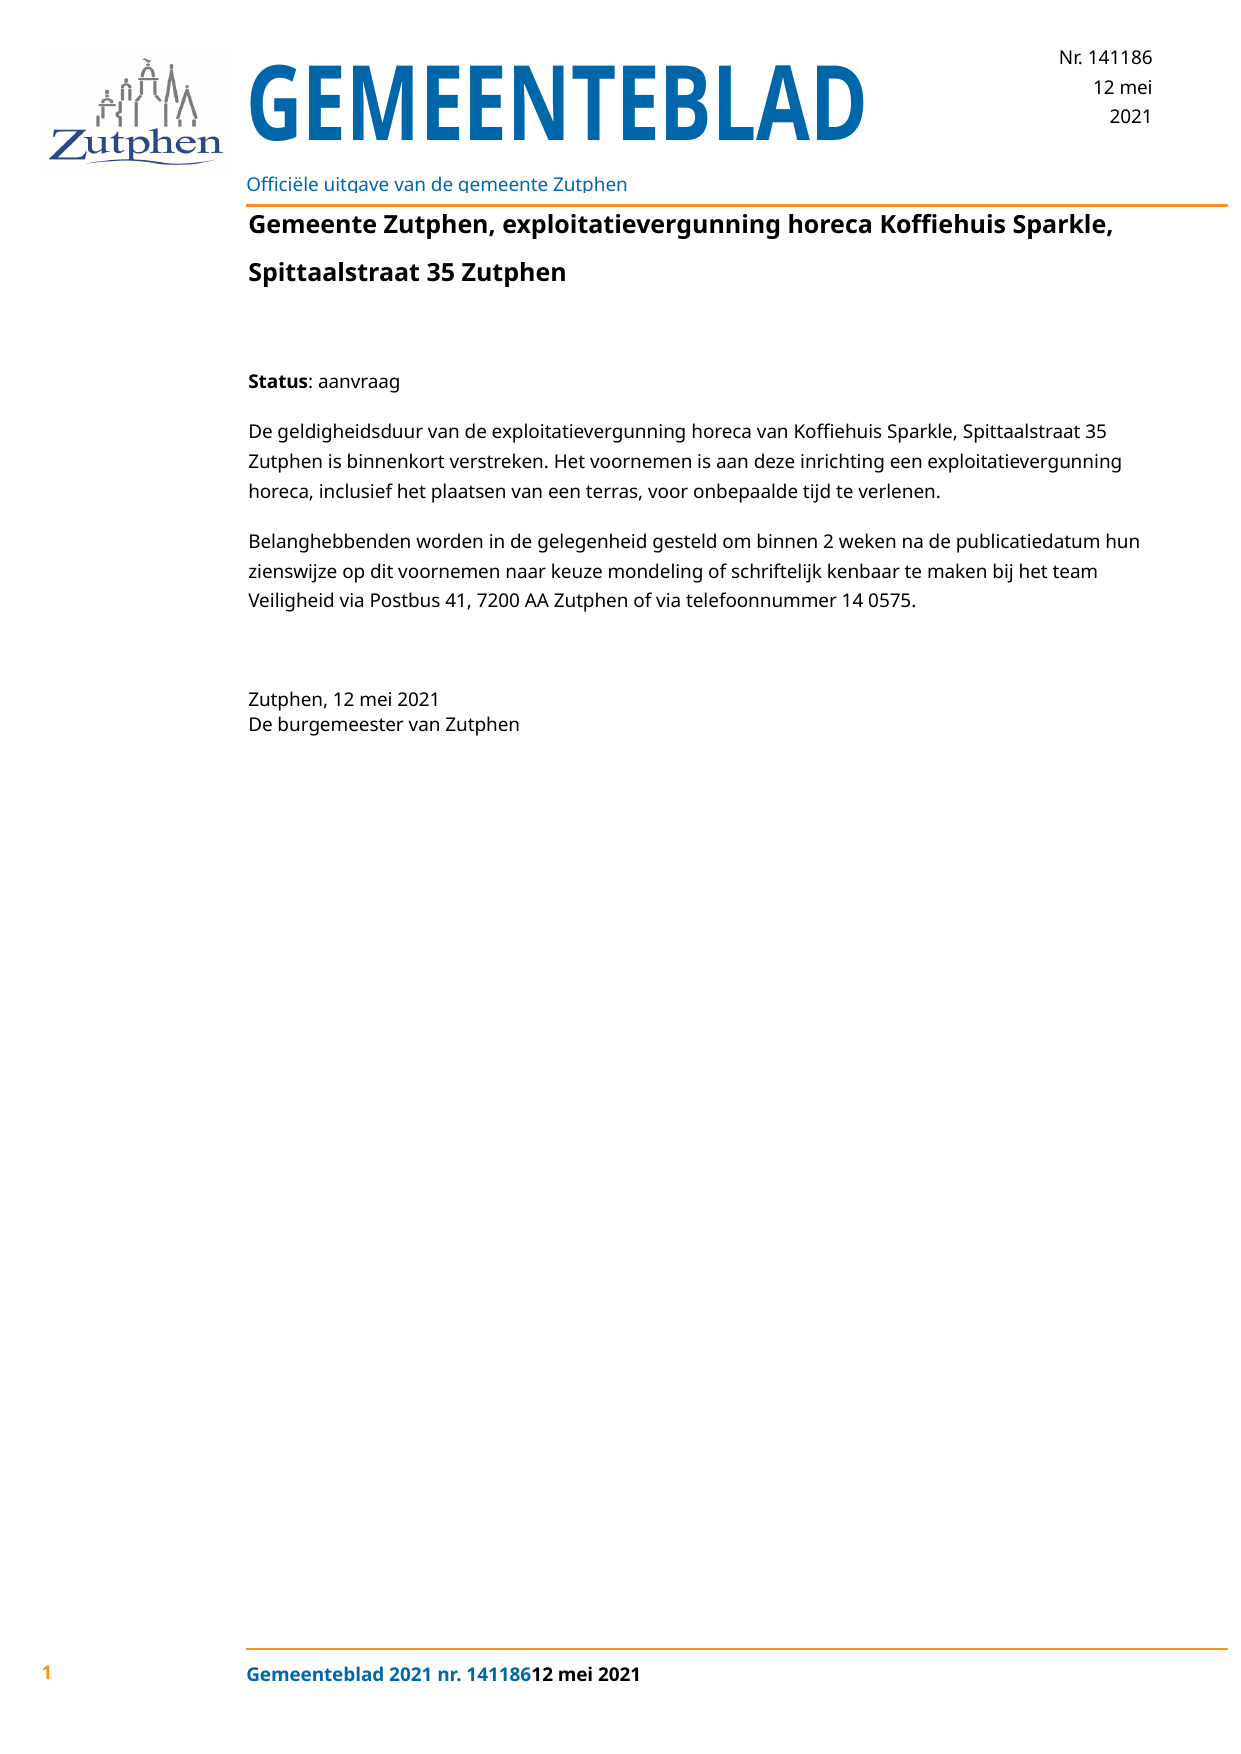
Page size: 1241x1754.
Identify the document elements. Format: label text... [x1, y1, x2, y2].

text De geldigheidsduur van de exploitatievergunning horeca van Koffiehuis Sparkle, Spittaalstraat 35 Zutphen is binnenkort verstreken. Het voornemen is aan deze inrichting een exploitatievergunning horeca, inclusief het plaatsen van een terras, voor onbepaalde tijd te verlenen. [248, 419, 1152, 504]
text Zutphen, 12 mei 2021 [248, 686, 1152, 711]
text Status: aanvraag [248, 368, 1152, 394]
text De burgemeester van Zutphen [248, 711, 1152, 737]
picture [41, 47, 231, 172]
text Belanghebbenden worden in de gelegenheid gesteld om binnen 2 weken na de publicatiedatum hun zienswijze op dit voornemen naar keuze mondeling of schriftelijk kenbaar te maken bij het team Veiligheid via Postbus 41, 7200 AA Zutphen of via telefoonnummer 14 0575. [248, 528, 1152, 613]
text Gemeente Zutphen, exploitatievergunning horeca Koffiehuis Sparkle, Spittaalstraat 35 Zutphen [248, 207, 1152, 288]
